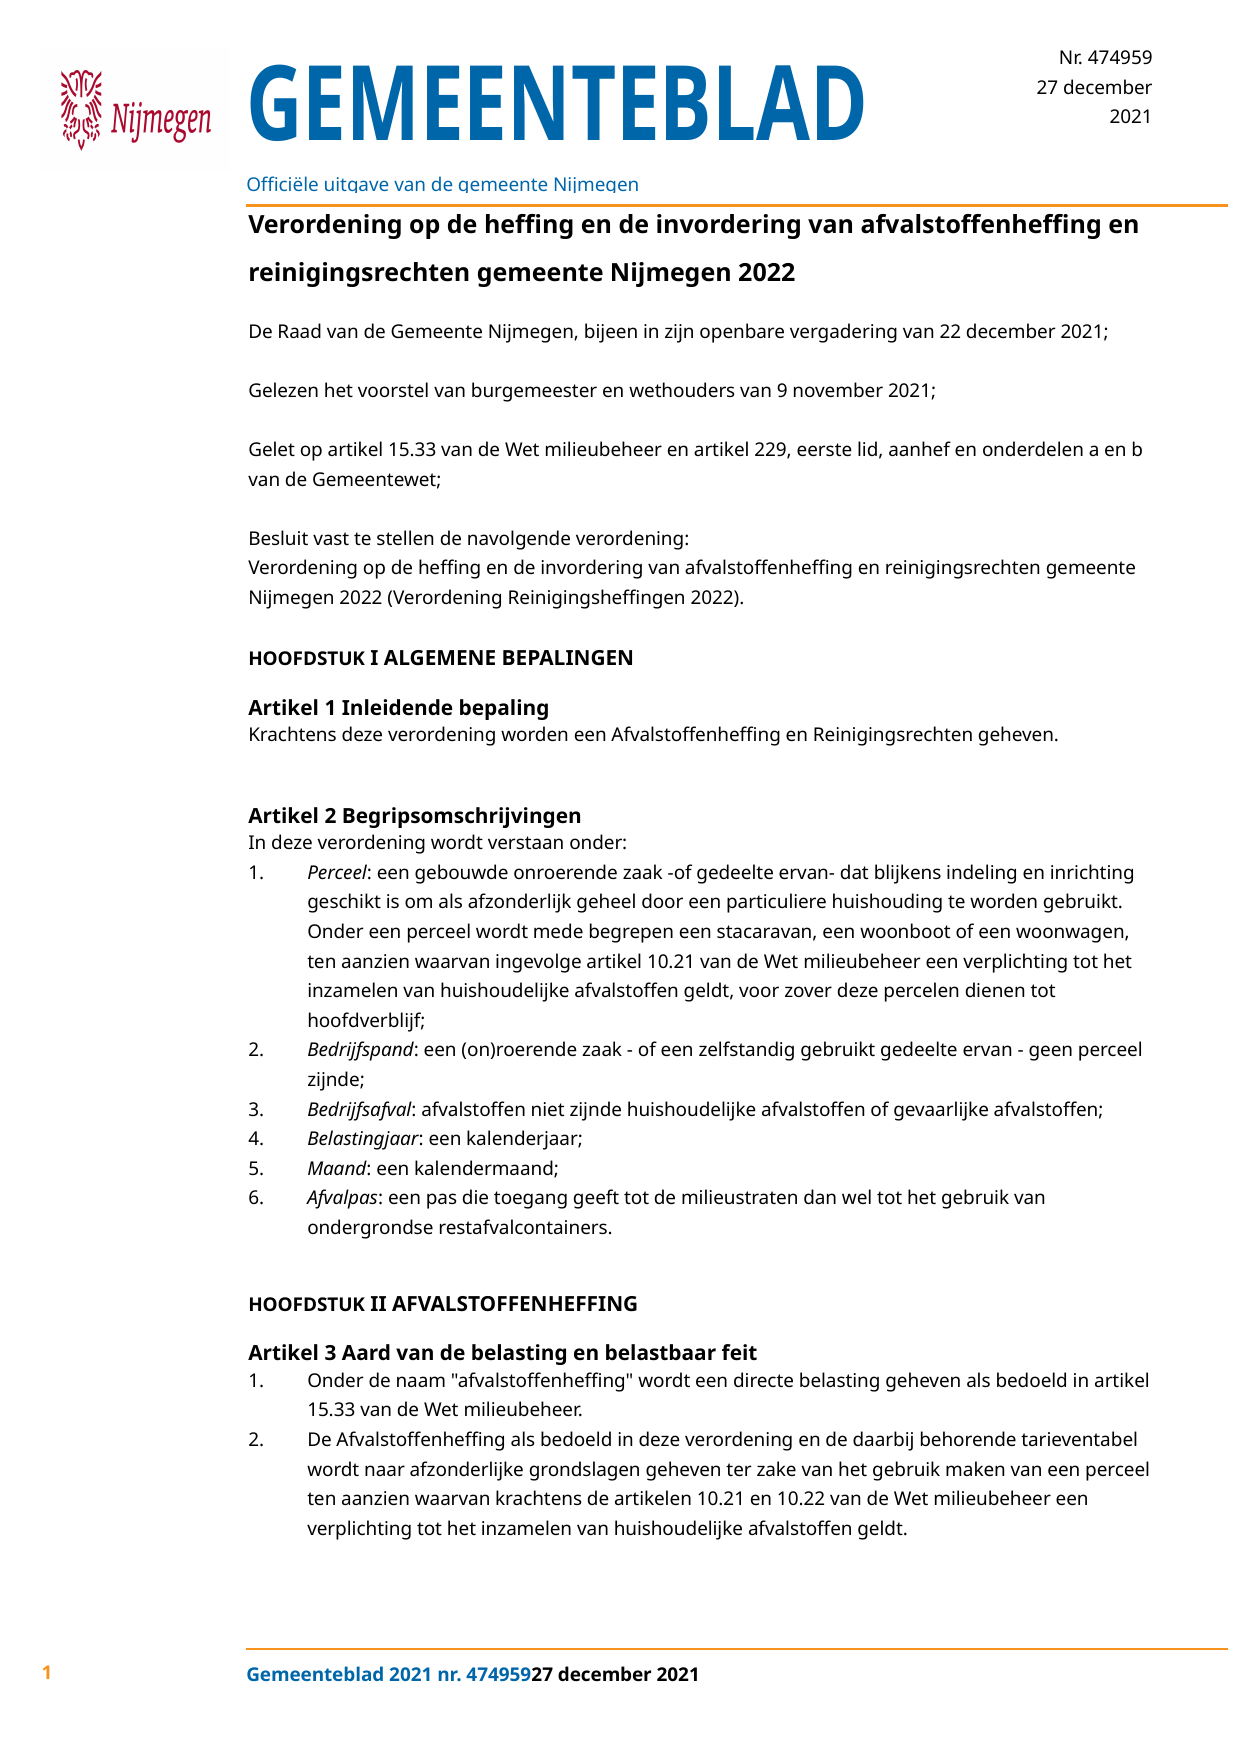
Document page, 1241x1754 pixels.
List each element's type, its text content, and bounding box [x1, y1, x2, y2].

list Maand: een kalendermaand; [248, 1155, 1152, 1181]
list Bedrijfsafval: afvalstoffen niet zijnde huishoudelijke afvalstoffen of gevaarlijke afvalstoffen; [248, 1096, 1152, 1121]
text Gelezen het voorstel van burgemeester en wethouders van 9 november 2021; [248, 377, 1152, 403]
text HOOFDSTUK I ALGEMENE BEPALINGEN [248, 643, 1152, 672]
list Bedrijfspand: een (on)roerende zaak - of een zelfstandig gebruikt gedeelte ervan - geen perceel zijnde; [248, 1037, 1152, 1092]
text De Raad van de Gemeente Nijmegen, bijeen in zijn openbare vergadering van 22 december 2021; [248, 318, 1152, 344]
text Artikel 1 Inleidende bepaling [248, 693, 1152, 721]
list Onder de naam "afvalstoffenheffing" wordt een directe belasting geheven als bedoeld in artikel 15.33 van de Wet milieubeheer. [248, 1367, 1152, 1422]
list De Afvalstoffenheffing als bedoeld in deze verordening en de daarbij behorende tarieventabel wordt naar afzonderlijke grondslagen geheven ter zake van het gebruik maken van een perceel ten aanzien waarvan krachtens de artikelen 10.21 en 10.22 van de Wet milieubeheer een verplichting tot het inzamelen van huishoudelijke afvalstoffen geldt. [248, 1426, 1152, 1541]
list Belastingjaar: een kalenderjaar; [248, 1125, 1152, 1151]
text Artikel 2 Begripsomschrijvingen [248, 801, 1152, 829]
text Besluit vast te stellen de navolgende verordening: [248, 525, 1152, 551]
text Gelet op artikel 15.33 van de Wet milieubeheer en artikel 229, eerste lid, aanhef en onderdelen a en b van de Gemeentewet; [248, 436, 1152, 492]
text Verordening op de heffing en de invordering van afvalstoffenheffing en reinigingsrechten gemeente Nijmegen 2022 [248, 207, 1152, 288]
text Verordening op de heffing en de invordering van afvalstoffenheffing en reinigingsrechten gemeente Nijmegen 2022 (Verordening Reinigingsheffingen 2022). [248, 554, 1152, 610]
text Krachtens deze verordening worden een Afvalstoffenheffing en Reinigingsrechten geheven. [248, 721, 1152, 747]
text In deze verordening wordt verstaan onder: [248, 829, 1152, 855]
list Perceel: een gebouwde onroerende zaak -of gedeelte ervan- dat blijkens indeling en inrichting geschikt is om als afzonderlijk geheel door een particuliere huishouding te worden gebruikt. Onder een perceel wordt mede begrepen een stacaravan, een woonboot of een woonwagen, ten aanzien waarvan ingevolge artikel 10.21 van de Wet milieubeheer een verplichting tot het inzamelen van huishoudelijke afvalstoffen geldt, voor zover deze percelen dienen tot hoofdverblijf; [248, 859, 1152, 1033]
list Afvalpas: een pas die toegang geeft tot de milieustraten dan wel tot het gebruik van ondergrondse restafvalcontainers. [248, 1184, 1152, 1240]
text Artikel 3 Aard van de belasting en belastbaar feit [248, 1338, 1152, 1367]
text HOOFDSTUK II AFVALSTOFFENHEFFING [248, 1289, 1152, 1318]
picture [41, 47, 231, 172]
